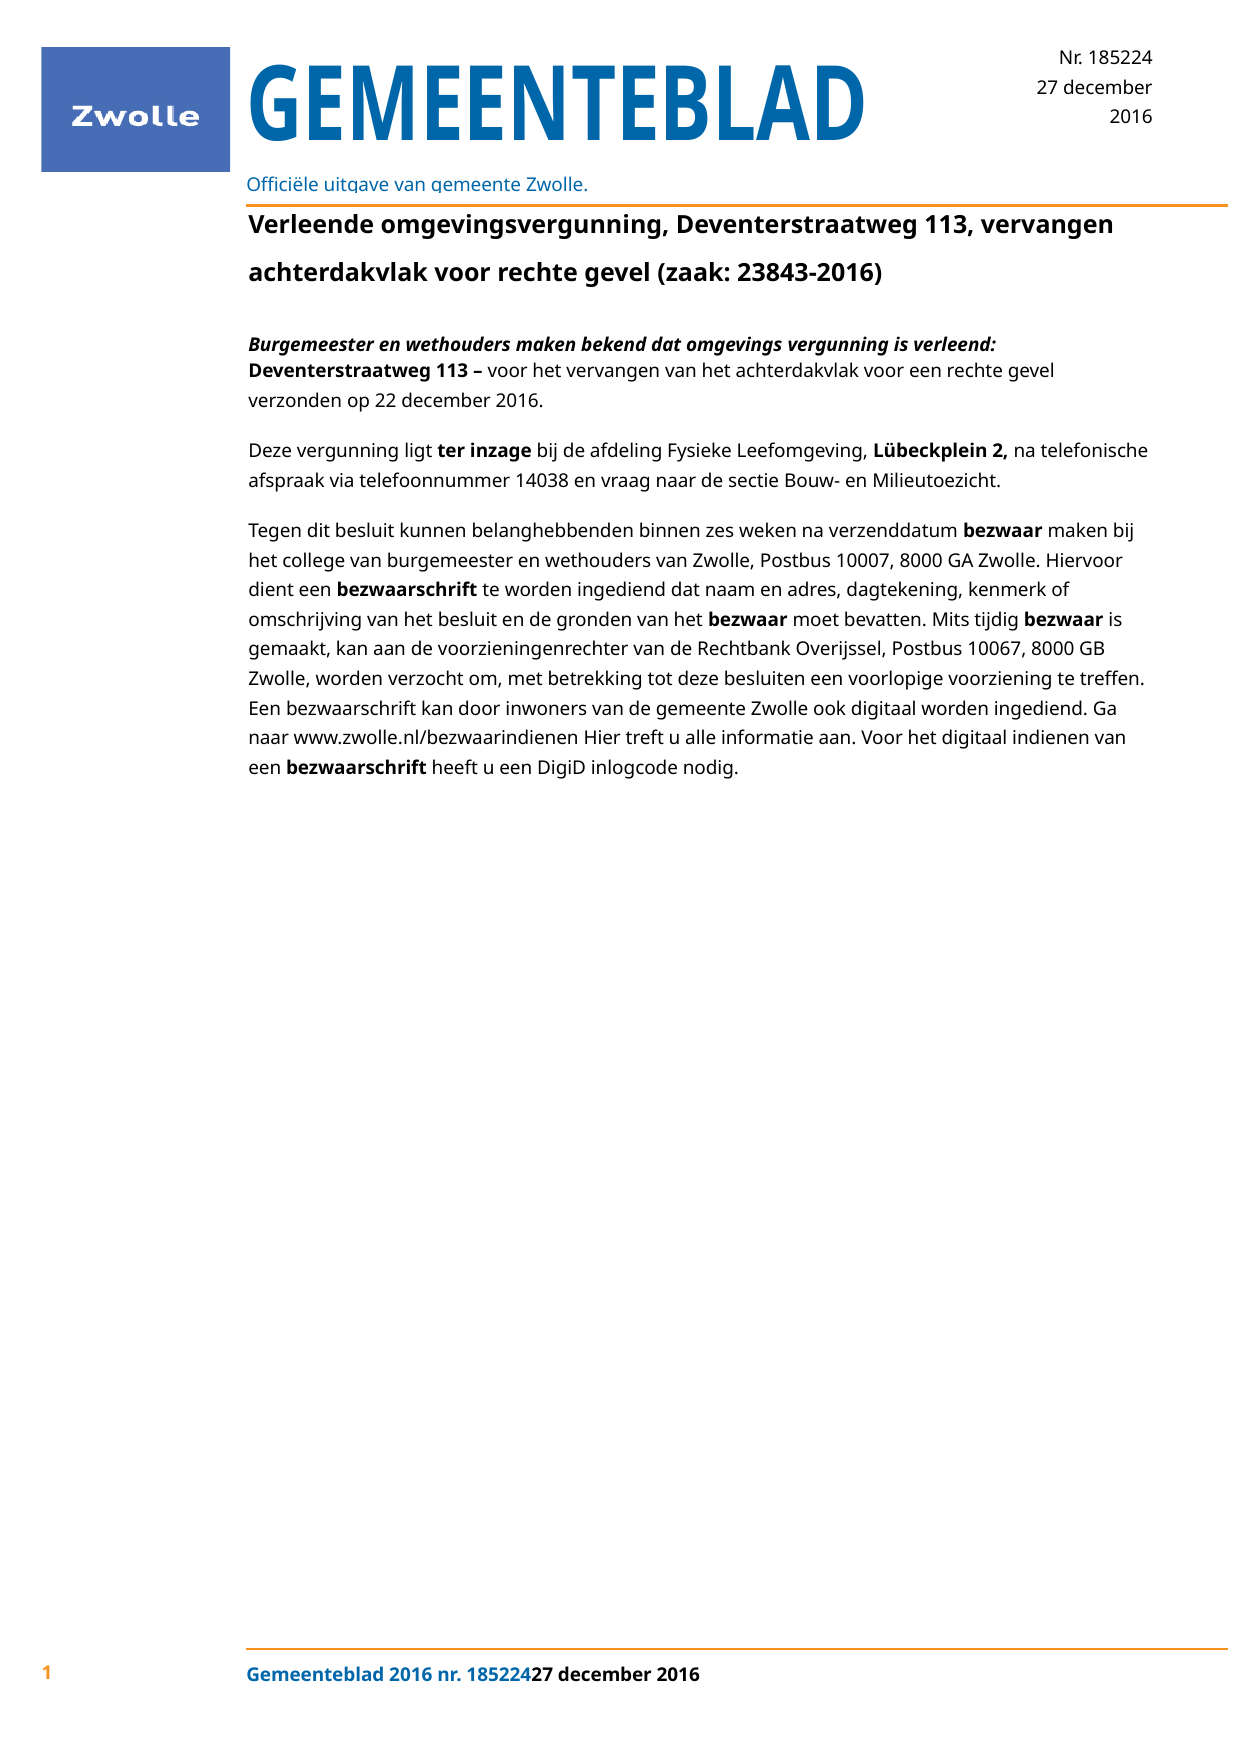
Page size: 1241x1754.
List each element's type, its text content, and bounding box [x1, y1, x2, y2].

text Deze vergunning ligt ter inzage bij de afdeling Fysieke Leefomgeving, Lübeckplein 2, na telefonische afspraak via telefoonnummer 14038 en vraag naar de sectie Bouw- en Milieutoezicht. [248, 437, 1152, 492]
text Deventerstraatweg 113 – voor het vervangen van het achterdakvlak voor een rechte gevel verzonden op 22 december 2016. [248, 357, 1152, 412]
text Burgemeester en wethouders maken bekend dat omgevings vergunning is verleend: [248, 331, 1152, 357]
text Verleende omgevingsvergunning, Deventerstraatweg 113, vervangen achterdakvlak voor rechte gevel (zaak: 23843-2016) [248, 207, 1152, 288]
picture [41, 47, 231, 172]
text Tegen dit besluit kunnen belanghebbenden binnen zes weken na verzenddatum bezwaar maken bij het college van burgemeester en wethouders van Zwolle, Postbus 10007, 8000 GA Zwolle. Hiervoor dient een bezwaarschrift te worden ingediend dat naam en adres, dagtekening, kenmerk of omschrijving van het besluit en de gronden van het bezwaar moet bevatten. Mits tijdig bezwaar is gemaakt, kan aan de voorzieningenrechter van de Rechtbank Overijssel, Postbus 10067, 8000 GB Zwolle, worden verzocht om, met betrekking tot deze besluiten een voorlopige voorziening te treffen. Een bezwaarschrift kan door inwoners van de gemeente Zwolle ook digitaal worden ingediend. Ga naar www.zwolle.nl/bezwaarindienen Hier treft u alle informatie aan. Voor het digitaal indienen van een bezwaarschrift heeft u een DigiD inlogcode nodig. [248, 517, 1152, 779]
